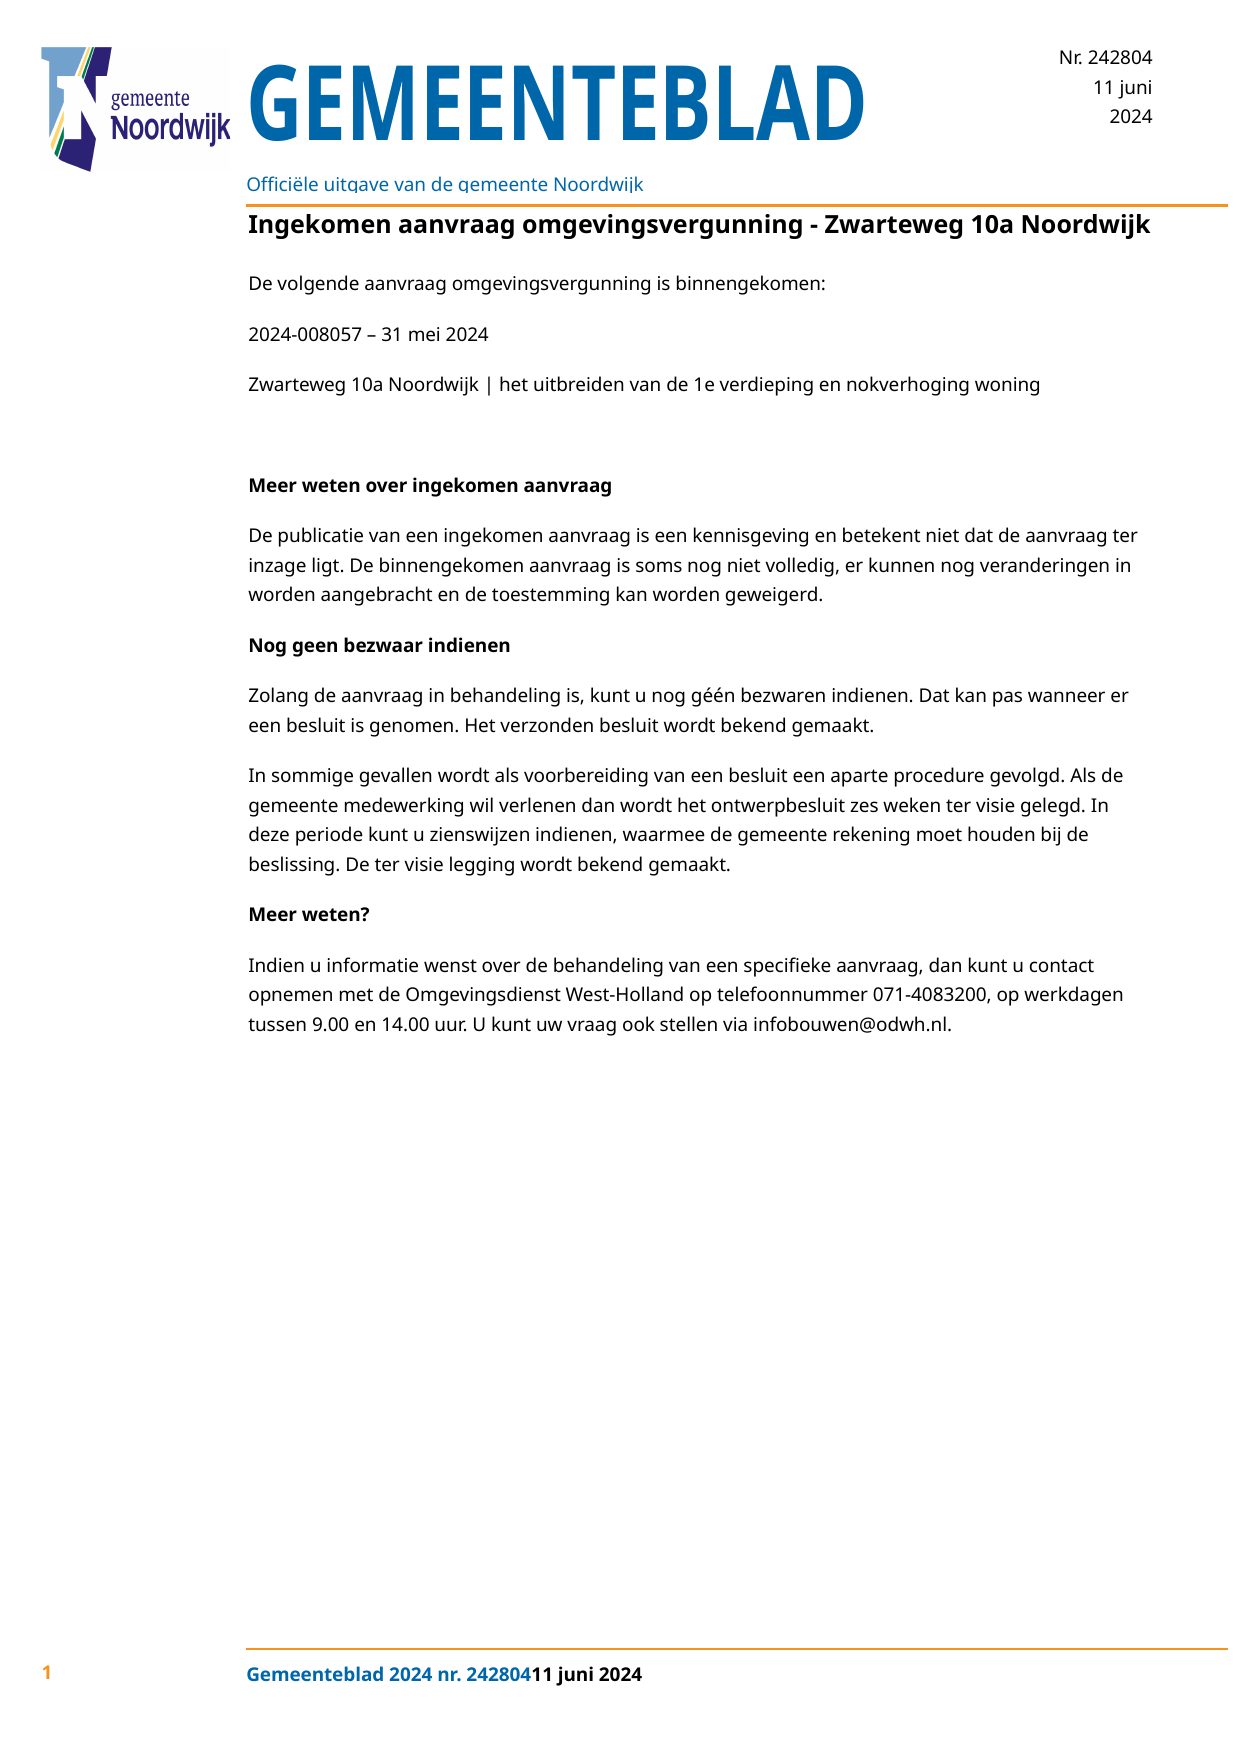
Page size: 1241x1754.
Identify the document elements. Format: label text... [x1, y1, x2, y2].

text Indien u informatie wenst over de behandeling van een specifieke aanvraag, dan kunt u contact opnemen met de Omgevingsdienst West-Holland op telefoonnummer 071-4083200, op werkdagen tussen 9.00 en 14.00 uur. U kunt uw vraag ook stellen via infobouwen@odwh.nl. [248, 952, 1152, 1037]
text Zwarteweg 10a Noordwijk | het uitbreiden van de 1e verdieping en nokverhoging woning [248, 371, 1152, 397]
text De publicatie van een ingekomen aanvraag is een kennisgeving en betekent niet dat de aanvraag ter inzage ligt. De binnengekomen aanvraag is soms nog niet volledig, er kunnen nog veranderingen in worden aangebracht en de toestemming kan worden geweigerd. [248, 522, 1152, 607]
text In sommige gevallen wordt als voorbereiding van een besluit een aparte procedure gevolgd. Als de gemeente medewerking wil verlenen dan wordt het ontwerpbesluit zes weken ter visie gelegd. In deze periode kunt u zienswijzen indienen, waarmee de gemeente rekening moet houden bij de beslissing. De ter visie legging wordt bekend gemaakt. [248, 762, 1152, 877]
text Meer weten over ingekomen aanvraag [248, 472, 1152, 498]
text Ingekomen aanvraag omgevingsvergunning - Zwarteweg 10a Noordwijk [248, 207, 1152, 241]
text Nog geen bezwaar indienen [248, 632, 1152, 658]
text Zolang de aanvraag in behandeling is, kunt u nog géén bezwaren indienen. Dat kan pas wanneer er een besluit is genomen. Het verzonden besluit wordt bekend gemaakt. [248, 682, 1152, 738]
text De volgende aanvraag omgevingsvergunning is binnengekomen: [248, 270, 1152, 296]
text 2024-008057 – 31 mei 2024 [248, 321, 1152, 346]
picture [41, 47, 231, 172]
text Meer weten? [248, 902, 1152, 927]
